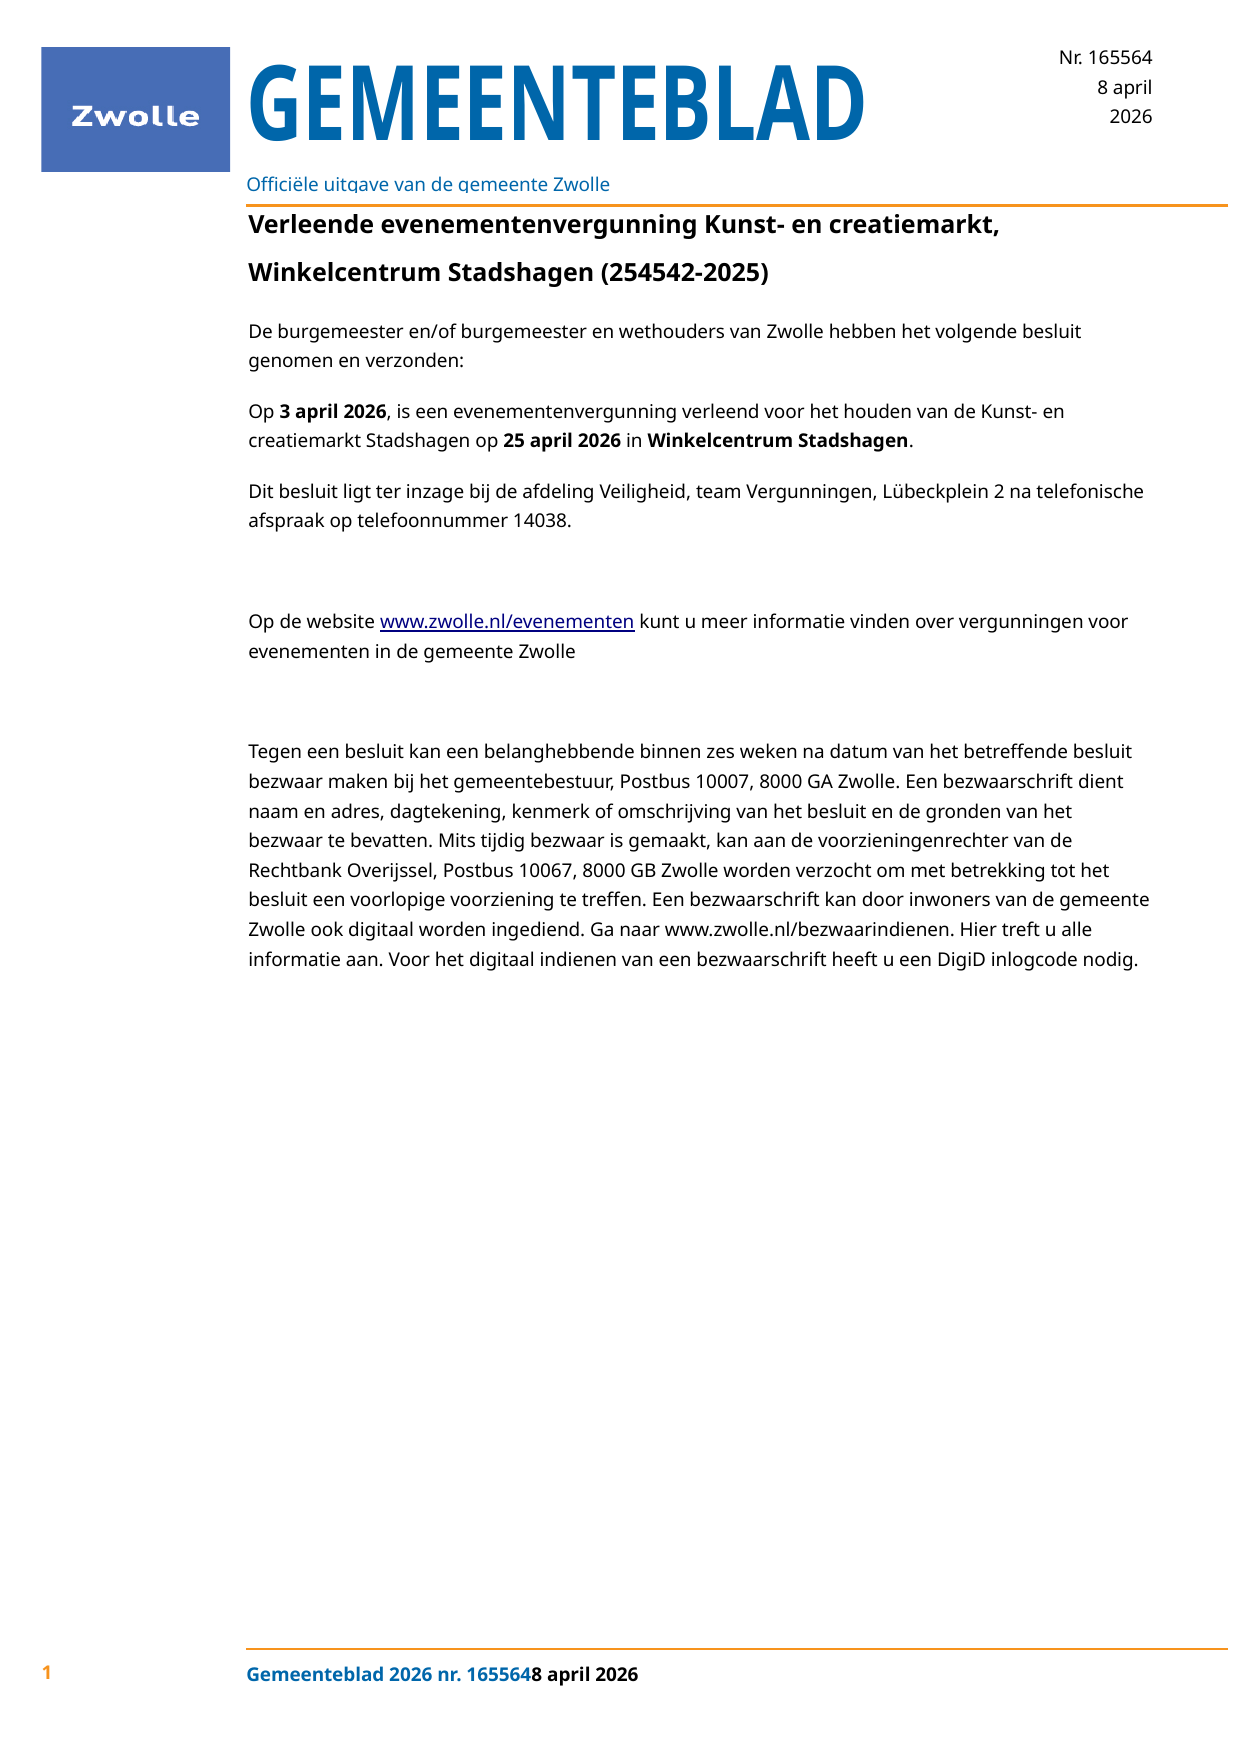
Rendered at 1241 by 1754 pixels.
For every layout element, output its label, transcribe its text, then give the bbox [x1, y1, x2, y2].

text Tegen een besluit kan een belanghebbende binnen zes weken na datum van het betreffende besluit bezwaar maken bij het gemeentebestuur, Postbus 10007, 8000 GA Zwolle. Een bezwaarschrift dient naam en adres, dagtekening, kenmerk of omschrijving van het besluit en de gronden van het bezwaar te bevatten. Mits tijdig bezwaar is gemaakt, kan aan de voorzieningenrechter van de Rechtbank Overijssel, Postbus 10067, 8000 GB Zwolle worden verzocht om met betrekking tot het besluit een voorlopige voorziening te treffen. Een bezwaarschrift kan door inwoners van de gemeente Zwolle ook digitaal worden ingediend. Ga naar www.zwolle.nl/bezwaarindienen. Hier treft u alle informatie aan. Voor het digitaal indienen van een bezwaarschrift heeft u een DigiD inlogcode nodig. [248, 739, 1152, 972]
text Op de website www.zwolle.nl/evenementen kunt u meer informatie vinden over vergunningen voor evenementen in de gemeente Zwolle [248, 608, 1152, 664]
text Verleende evenementenvergunning Kunst- en creatiemarkt, Winkelcentrum Stadshagen (254542-2025) [248, 207, 1152, 288]
text De burgemeester en/of burgemeester en wethouders van Zwolle hebben het volgende besluit genomen en verzonden: [248, 318, 1152, 373]
text Op 3 april 2026, is een evenementenvergunning verleend voor het houden van de Kunst- en creatiemarkt Stadshagen op 25 april 2026 in Winkelcentrum Stadshagen. [248, 398, 1152, 453]
text Dit besluit ligt ter inzage bij de afdeling Veiligheid, team Vergunningen, Lübeckplein 2 na telefonische afspraak op telefoonnummer 14038. [248, 478, 1152, 533]
picture [41, 47, 231, 172]
